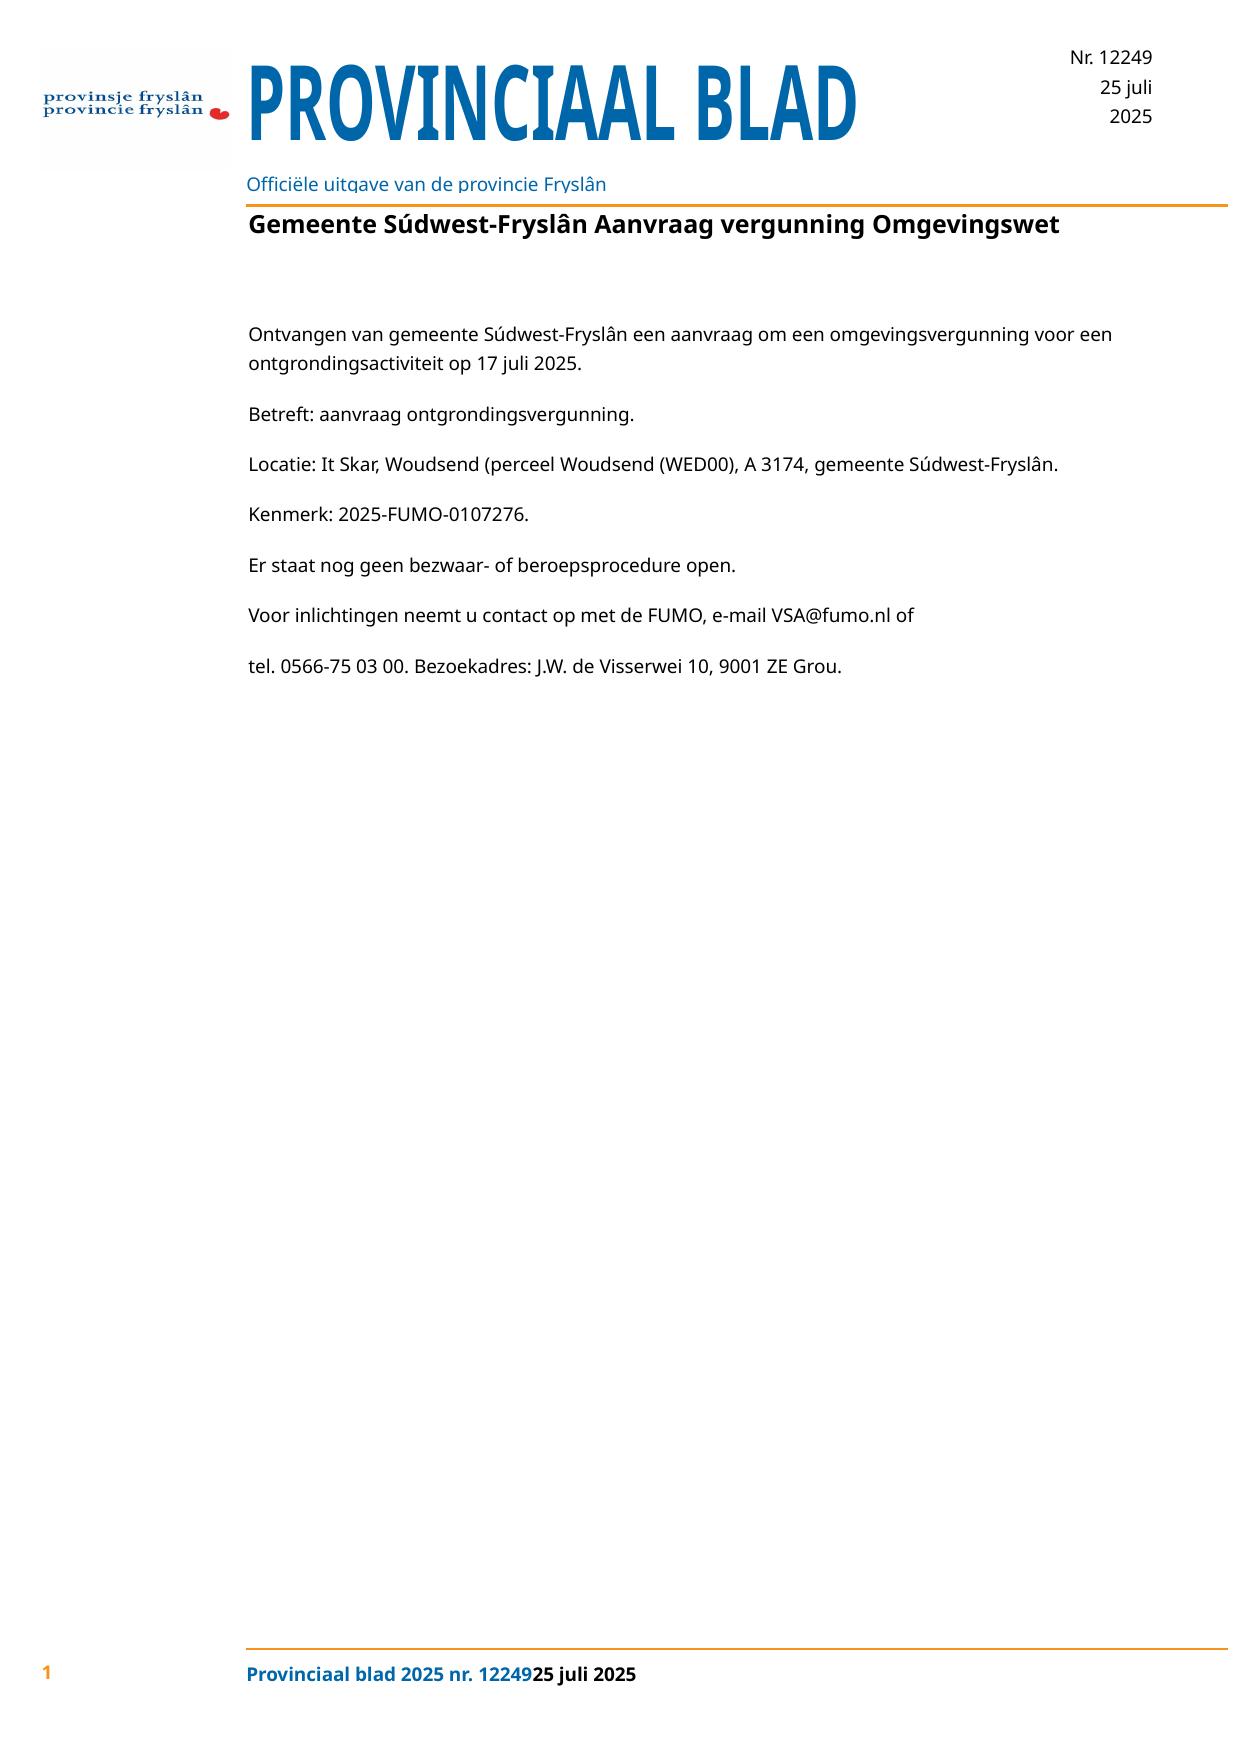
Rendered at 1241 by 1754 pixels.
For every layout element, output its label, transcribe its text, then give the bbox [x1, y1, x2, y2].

text tel. 0566-75 03 00. Bezoekadres: J.W. de Visserwei 10, 9001 ZE Grou. [248, 653, 1152, 678]
text Betreft: aanvraag ontgrondingsvergunning. [248, 401, 1152, 426]
text Kenmerk: 2025-FUMO-0107276. [248, 502, 1152, 527]
text Er staat nog geen bezwaar- of beroepsprocedure open. [248, 552, 1152, 578]
text Ontvangen van gemeente Súdwest-Fryslân een aanvraag om een omgevingsvergunning voor een ontgrondingsactiviteit op 17 juli 2025. [248, 321, 1152, 376]
picture [41, 47, 231, 172]
text Locatie: It Skar, Woudsend (perceel Woudsend (WED00), A 3174, gemeente Súdwest-Fryslân. [248, 451, 1152, 477]
text Gemeente Súdwest-Fryslân Aanvraag vergunning Omgevingswet [248, 207, 1152, 241]
text Voor inlichtingen neemt u contact op met de FUMO, e-mail VSA@fumo.nl of [248, 602, 1152, 628]
